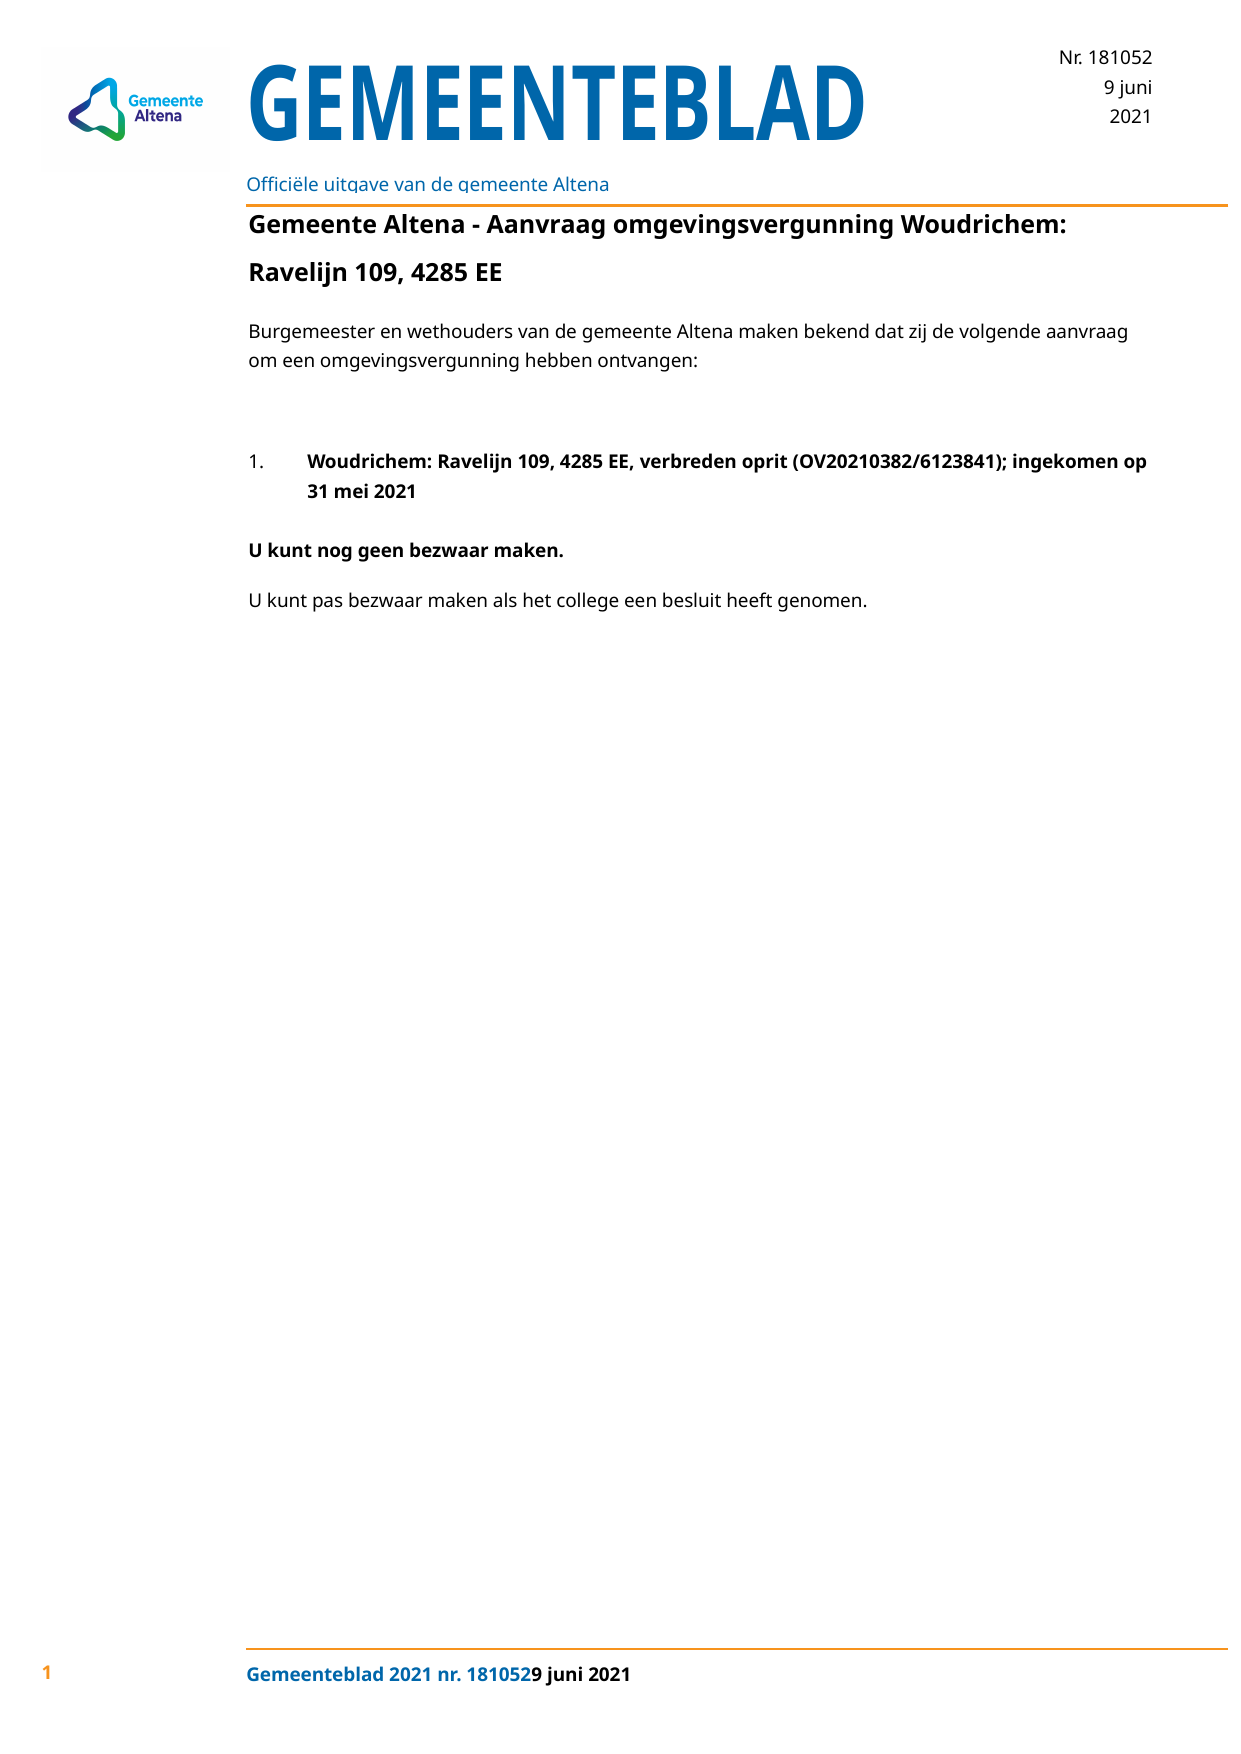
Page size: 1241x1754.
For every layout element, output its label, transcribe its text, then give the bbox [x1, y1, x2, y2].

text Burgemeester en wethouders van de gemeente Altena maken bekend dat zij de volgende aanvraag om een omgevingsvergunning hebben ontvangen: [248, 318, 1152, 373]
text Gemeente Altena - Aanvraag omgevingsvergunning Woudrichem: Ravelijn 109, 4285 EE [248, 207, 1152, 288]
picture [41, 47, 231, 172]
text U kunt nog geen bezwaar maken. [248, 537, 1152, 563]
list Woudrichem: Ravelijn 109, 4285 EE, verbreden oprit (OV20210382/6123841); ingekomen op 31 mei 2021 [248, 448, 1152, 504]
text U kunt pas bezwaar maken als het college een besluit heeft genomen. [248, 587, 1152, 613]
